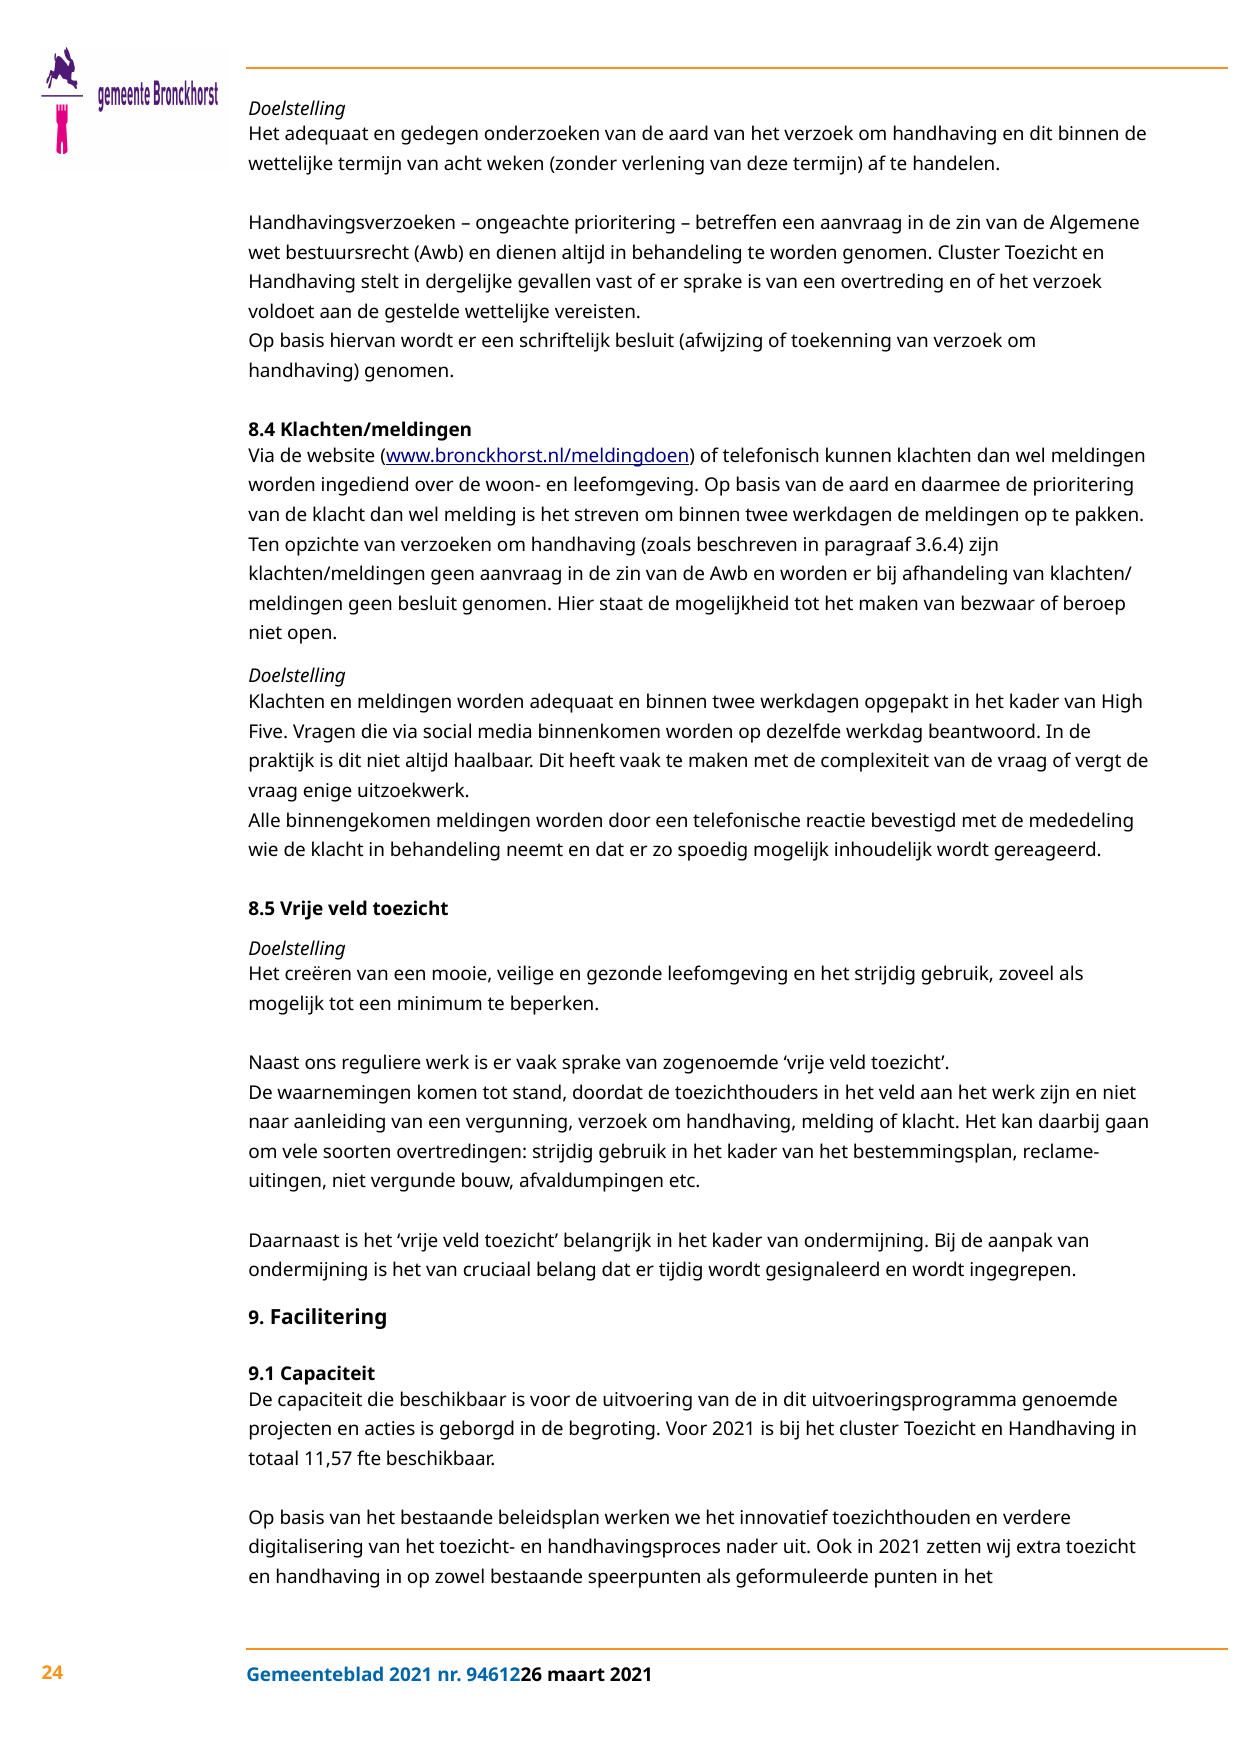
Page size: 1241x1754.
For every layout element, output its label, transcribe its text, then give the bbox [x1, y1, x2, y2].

text De capaciteit die beschikbaar is voor de uitvoering van de in dit uitvoeringsprogramma genoemde projecten en acties is geborgd in de begroting. Voor 2021 is bij het cluster Toezicht en Handhaving in totaal 11,57 fte beschikbaar. [248, 1386, 1152, 1471]
text 9. Facilitering [248, 1302, 1152, 1330]
text 9.1 Capaciteit [248, 1360, 1152, 1386]
text De waarnemingen komen tot stand, doordat de toezichthouders in het veld aan het werk zijn en niet naar aanleiding van een vergunning, verzoek om handhaving, melding of klacht. Het kan daarbij gaan om vele soorten overtredingen: strijdig gebruik in het kader van het bestemmingsplan, reclame-uitingen, niet vergunde bouw, afvaldumpingen etc. [248, 1079, 1152, 1193]
text Doelstelling [248, 935, 1152, 961]
text Naast ons reguliere werk is er vaak sprake van zogenoemde ‘vrije veld toezicht’. [248, 1049, 1152, 1075]
text Handhavingsverzoeken – ongeachte prioritering – betreffen een aanvraag in de zin van de Algemene wet bestuursrecht (Awb) en dienen altijd in behandeling te worden genomen. Cluster Toezicht en Handhaving stelt in dergelijke gevallen vast of er sprake is van een overtreding en of het verzoek voldoet aan de gestelde wettelijke vereisten. [248, 209, 1152, 324]
text Op basis hiervan wordt er een schriftelijk besluit (afwijzing of toekenning van verzoek om handhaving) genomen. [248, 328, 1152, 383]
text Alle binnengekomen meldingen worden door een telefonische reactie bevestigd met de mededeling wie de klacht in behandeling neemt en dat er zo spoedig mogelijk inhoudelijk wordt gereageerd. [248, 807, 1152, 862]
text Daarnaast is het ‘vrije veld toezicht’ belangrijk in het kader van ondermijning. Bij de aanpak van ondermijning is het van cruciaal belang dat er tijdig wordt gesignaleerd en wordt ingegrepen. [248, 1227, 1152, 1282]
text Doelstelling [248, 95, 1152, 121]
text Via de website (www.bronckhorst.nl/meldingdoen) of telefonisch kunnen klachten dan wel meldingen worden ingediend over de woon- en leefomgeving. Op basis van de aard en daarmee de prioritering van de klacht dan wel melding is het streven om binnen twee werkdagen de meldingen op te pakken. Ten opzichte van verzoeken om handhaving (zoals beschreven in paragraaf 3.6.4) zijn klachten/meldingen geen aanvraag in de zin van de Awb en worden er bij afhandeling van klachten/ meldingen geen besluit genomen. Hier staat de mogelijkheid tot het maken van bezwaar of beroep niet open. [248, 442, 1152, 645]
text Het adequaat en gedegen onderzoeken van de aard van het verzoek om handhaving en dit binnen de wettelijke termijn van acht weken (zonder verlening van deze termijn) af te handelen. [248, 121, 1152, 176]
text Klachten en meldingen worden adequaat en binnen twee werkdagen opgepakt in het kader van High Five. Vragen die via social media binnenkomen worden op dezelfde werkdag beantwoord. In de praktijk is dit niet altijd haalbaar. Dit heeft vaak te maken met de complexiteit van de vraag of vergt de vraag enige uitzoekwerk. [248, 688, 1152, 803]
text Het creëren van een mooie, veilige en gezonde leefomgeving en het strijdig gebruik, zoveel als mogelijk tot een minimum te beperken. [248, 961, 1152, 1016]
text 8.4 Klachten/meldingen [248, 416, 1152, 442]
text 8.5 Vrije veld toezicht [248, 896, 1152, 921]
text Op basis van het bestaande beleidsplan werken we het innovatief toezichthouden en verdere digitalisering van het toezicht- en handhavingsproces nader uit. Ook in 2021 zetten wij extra toezicht en handhaving in op zowel bestaande speerpunten als geformuleerde punten in het [248, 1504, 1152, 1589]
text Doelstelling [248, 663, 1152, 688]
picture [41, 47, 231, 172]
